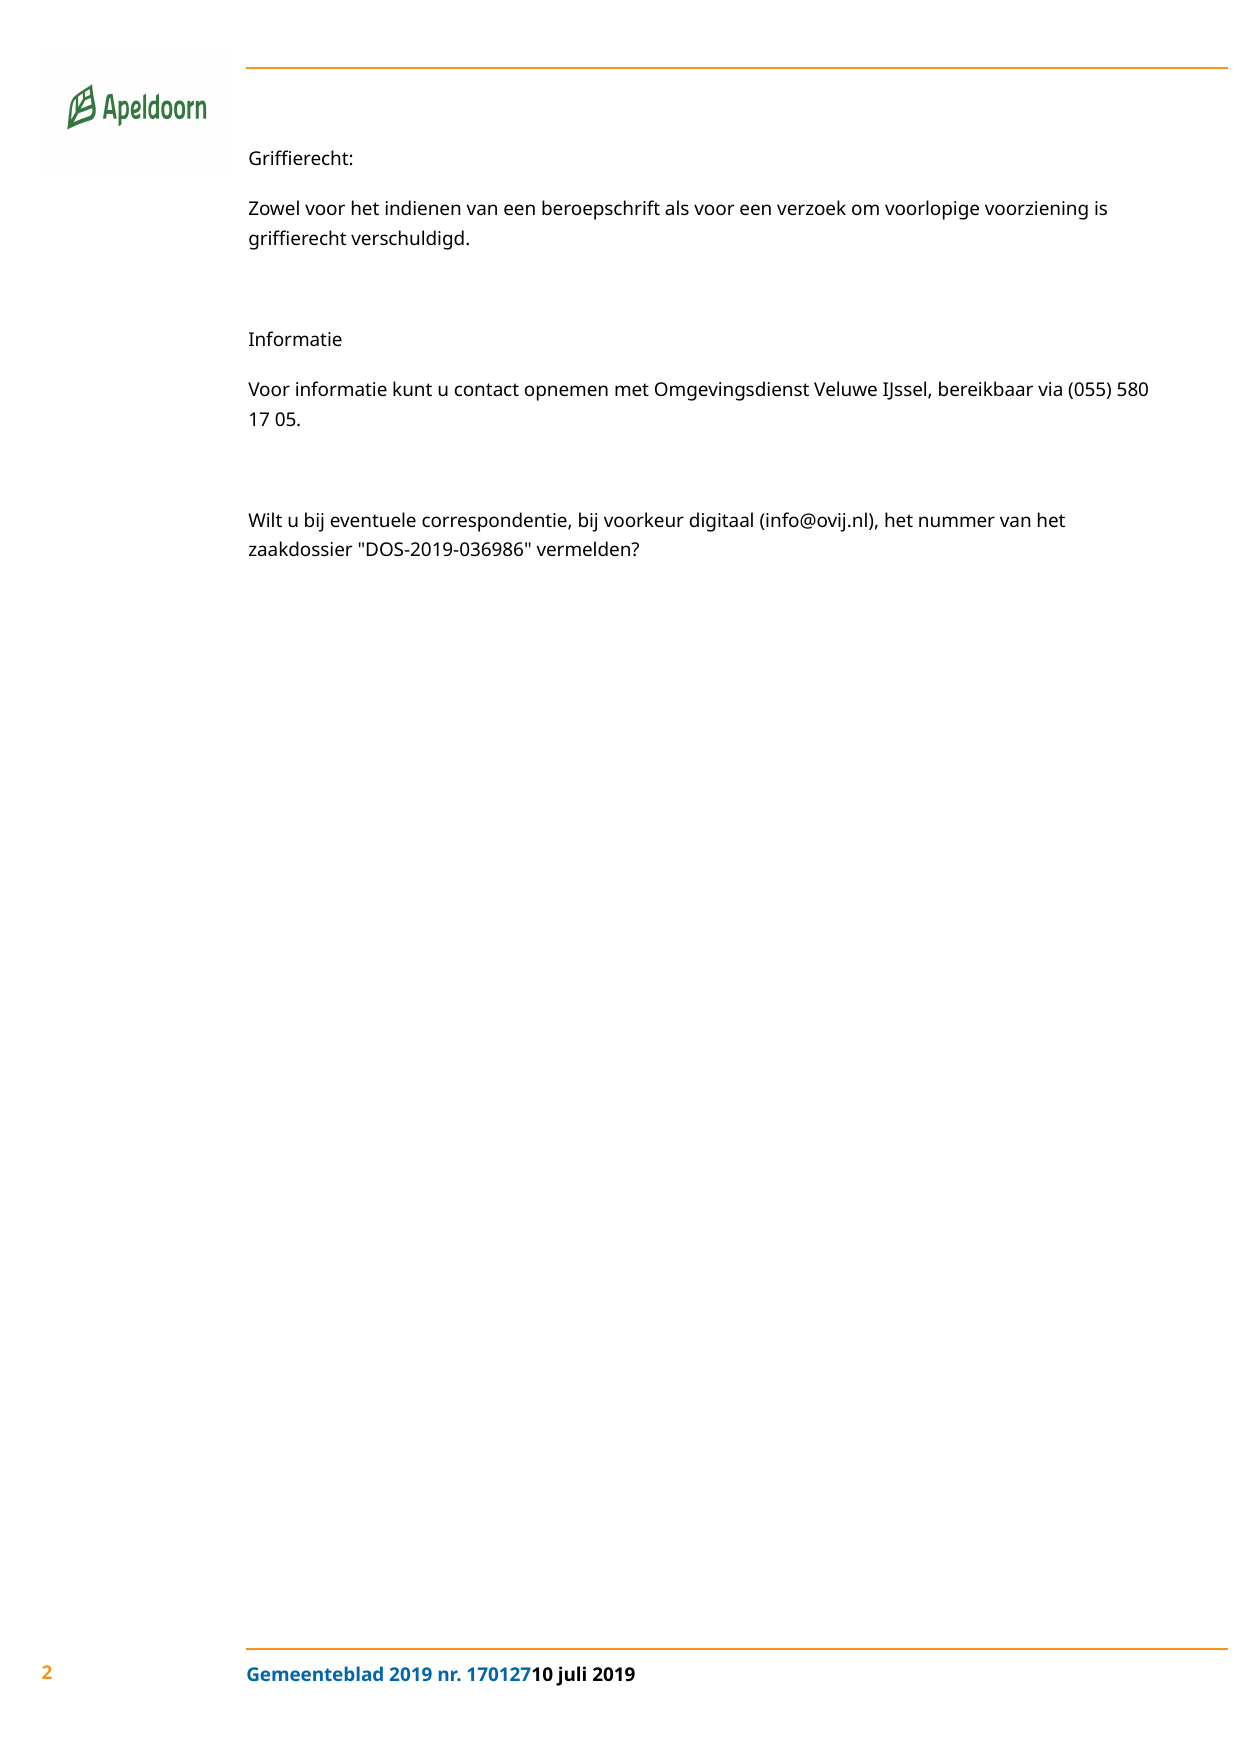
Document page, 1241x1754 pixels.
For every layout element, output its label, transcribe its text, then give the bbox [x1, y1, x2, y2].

text Zowel voor het indienen van een beroepschrift als voor een verzoek om voorlopige voorziening is griffierecht verschuldigd. [248, 196, 1152, 251]
text Voor informatie kunt u contact opnemen met Omgevingsdienst Veluwe IJssel, bereikbaar via (055) 580 17 05. [248, 376, 1152, 432]
text Griffierecht: [248, 145, 1152, 171]
text Informatie [248, 326, 1152, 352]
picture [41, 47, 231, 172]
text Wilt u bij eventuele correspondentie, bij voorkeur digitaal (info@ovij.nl), het nummer van het zaakdossier "DOS-2019-036986" vermelden? [248, 507, 1152, 562]
